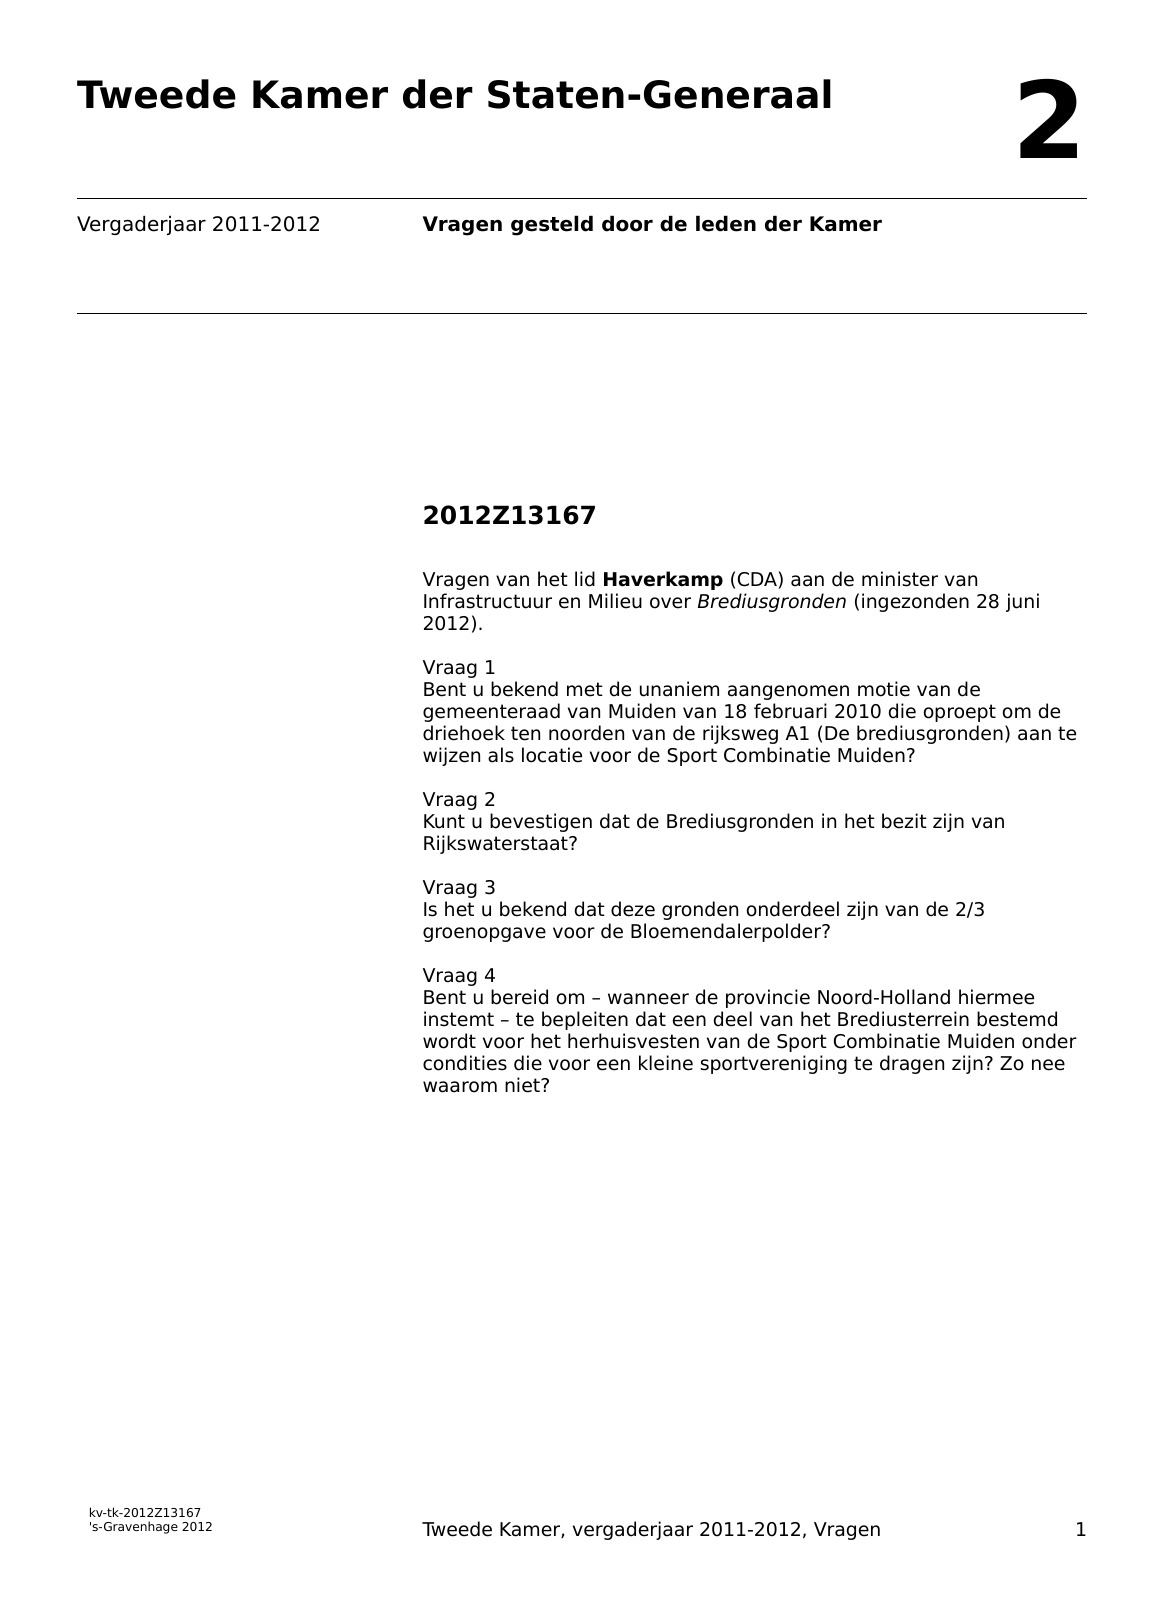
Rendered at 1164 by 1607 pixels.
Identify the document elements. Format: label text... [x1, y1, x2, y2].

table_header Tweede Kamer der Staten-Generaal [77, 59, 886, 198]
text Kunt u bevestigen dat de Brediusgronden in het bezit zijn van Rijkswaterstaat? [422, 811, 1087, 855]
text kv-tk-2012Z13167 [88, 1506, 323, 1520]
table_cell Vergaderjaar 2011-2012 [77, 199, 422, 313]
text Vraag 1 [422, 657, 1087, 679]
text 's-Gravenhage 2012 [88, 1520, 323, 1534]
text Bent u bekend met de unaniem aangenomen motie van de gemeenteraad van Muiden van 18 februari 2010 die oproept om de driehoek ten noorden van de rijksweg A1 (De brediusgronden) aan te wijzen als locatie voor de Sport Combinatie Muiden? [422, 679, 1087, 767]
text Vragen van het lid Haverkamp (CDA) aan de minister van Infrastructuur en Milieu over Brediusgronden (ingezonden 28 juni 2012). [422, 569, 1087, 635]
table_cell Vragen gesteld door de leden der Kamer [422, 199, 1087, 313]
text Vraag 4 [422, 965, 1087, 987]
text Is het u bekend dat deze gronden onderdeel zijn van de 2/3 groenopgave voor de Bloemendalerpolder? [422, 899, 1087, 943]
table_header 2 [886, 59, 1087, 198]
text Bent u bereid om – wanneer de provincie Noord-Holland hiermee instemt – te bepleiten dat een deel van het Brediusterrein bestemd wordt voor het herhuisvesten van de Sport Combinatie Muiden onder condities die voor een kleine sportvereniging te dragen zijn? Zo nee waarom niet? [422, 987, 1087, 1097]
text Vraag 2 [422, 789, 1087, 811]
text 2012Z13167 [422, 501, 1087, 531]
text Vraag 3 [422, 877, 1087, 899]
